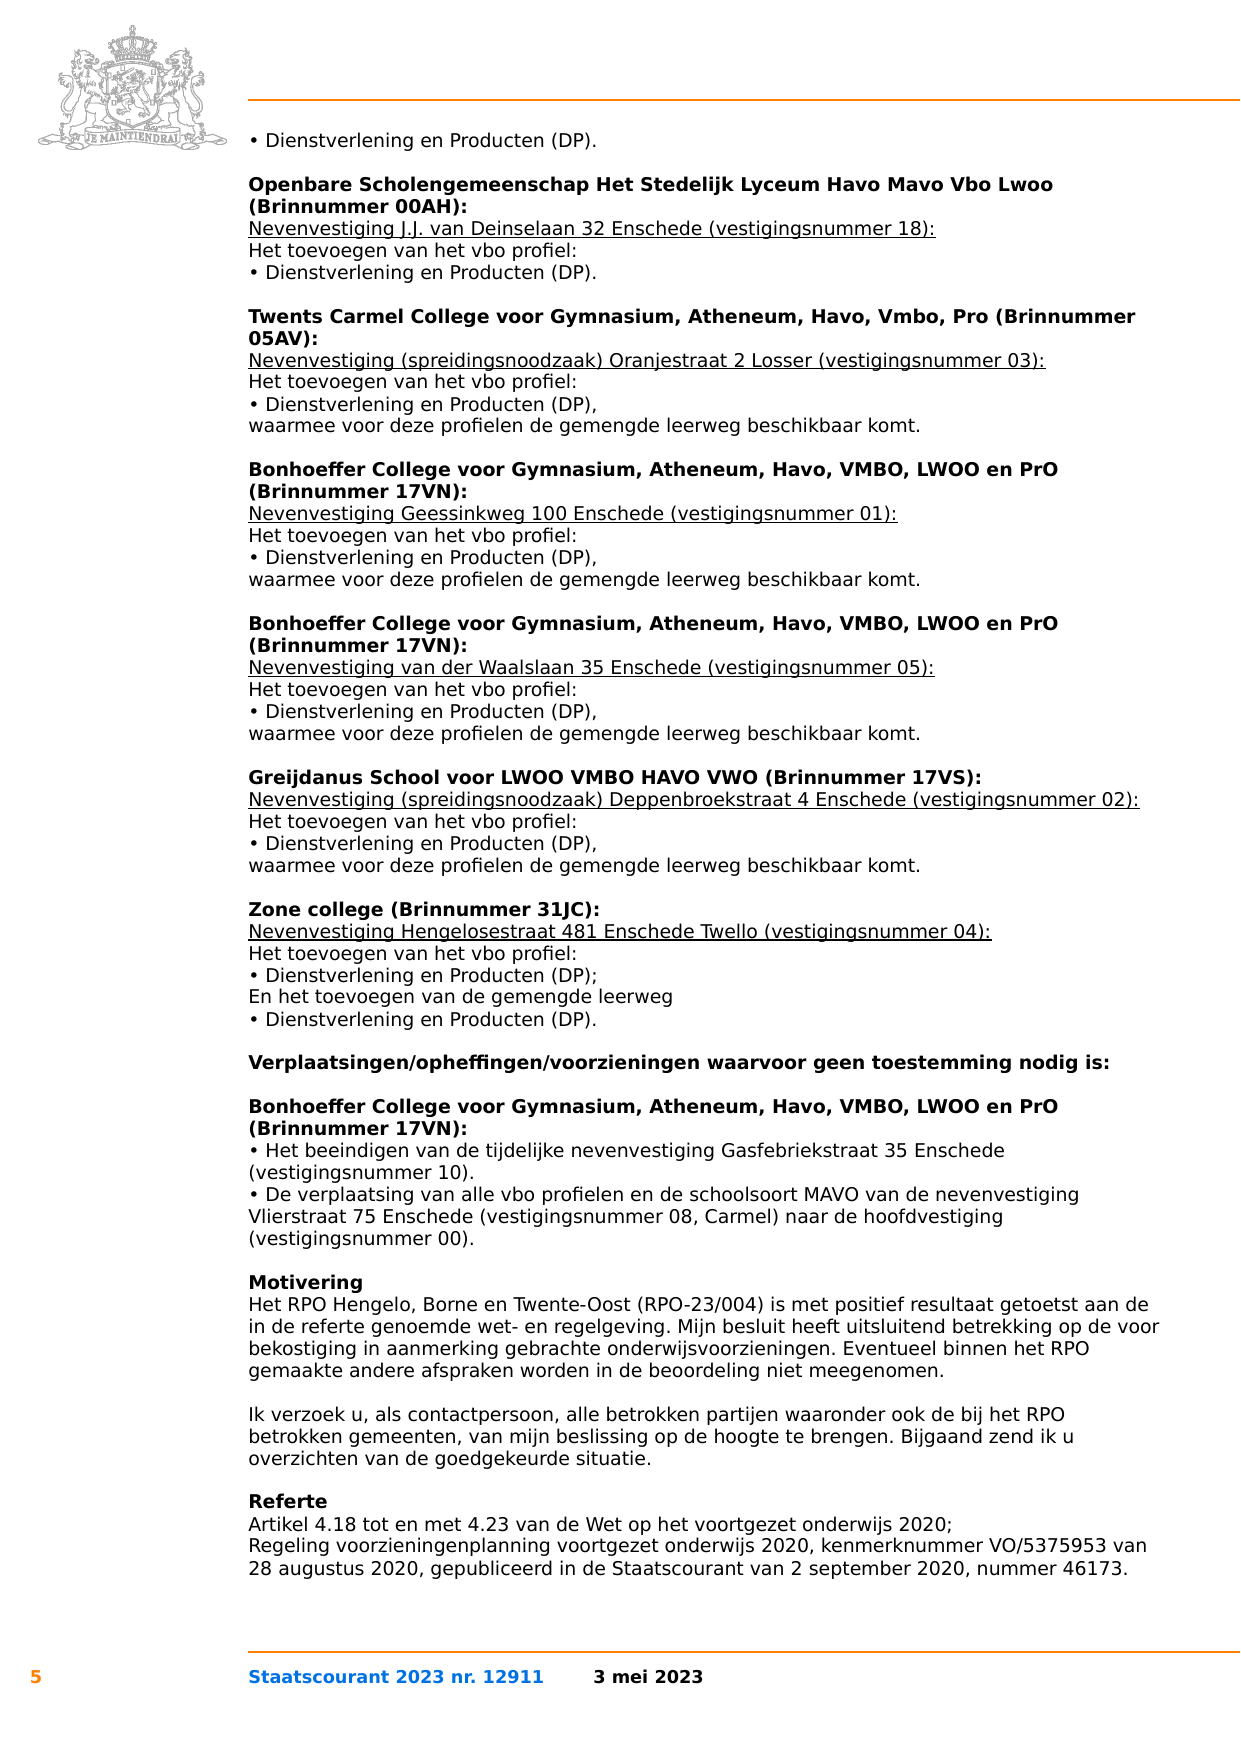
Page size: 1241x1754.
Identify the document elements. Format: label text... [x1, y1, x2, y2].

text • Dienstverlening en Producten (DP), [248, 833, 1163, 855]
text En het toevoegen van de gemengde leerweg [248, 986, 1163, 1008]
text Bonhoeffer College voor Gymnasium, Atheneum, Havo, VMBO, LWOO en PrO (Brinnummer 17VN): [248, 459, 1163, 503]
picture [38, 25, 227, 150]
text Ik verzoek u, als contactpersoon, alle betrokken partijen waaronder ook de bij het RPO betrokken gemeenten, van mijn beslissing op de hoogte te brengen. Bijgaand zend ik u overzichten van de goedgekeurde situatie. [248, 1404, 1163, 1469]
text • Dienstverlening en Producten (DP). [248, 130, 1163, 152]
text Nevenvestiging van der Waalslaan 35 Enschede (vestigingsnummer 05): [248, 657, 1163, 679]
text Nevenvestiging Hengelosestraat 481 Enschede Twello (vestigingsnummer 04): [248, 921, 1163, 942]
text Nevenvestiging J.J. van Deinselaan 32 Enschede (vestigingsnummer 18): [248, 218, 1163, 240]
text Het toevoegen van het vbo profiel: [248, 811, 1163, 833]
text Het toevoegen van het vbo profiel: [248, 679, 1163, 701]
text waarmee voor deze profielen de gemengde leerweg beschikbaar komt. [248, 855, 1163, 877]
text Regeling voorzieningenplanning voortgezet onderwijs 2020, kenmerknummer VO/5375953 van 28 augustus 2020, gepubliceerd in de Staatscourant van 2 september 2020, nummer 46173. [248, 1535, 1163, 1579]
text waarmee voor deze profielen de gemengde leerweg beschikbaar komt. [248, 723, 1163, 745]
text waarmee voor deze profielen de gemengde leerweg beschikbaar komt. [248, 415, 1163, 437]
text • Dienstverlening en Producten (DP), [248, 393, 1163, 415]
text Zone college (Brinnummer 31JC): [248, 898, 1163, 921]
text Referte [248, 1491, 1163, 1513]
text Het RPO Hengelo, Borne en Twente-Oost (RPO-23/004) is met positief resultaat getoetst aan de in de referte genoemde wet- en regelgeving. Mijn besluit heeft uitsluitend betrekking op de voor bekostiging in aanmerking gebrachte onderwijsvoorzieningen. Eventueel binnen het RPO gemaakte andere afspraken worden in de beoordeling niet meegenomen. [248, 1294, 1163, 1382]
text • Dienstverlening en Producten (DP), [248, 547, 1163, 569]
text • Het beeindigen van de tijdelijke nevenvestiging Gasfebriekstraat 35 Enschede (vestigingsnummer 10). [248, 1140, 1163, 1184]
text • Dienstverlening en Producten (DP). [248, 262, 1163, 284]
text Greijdanus School voor LWOO VMBO HAVO VWO (Brinnummer 17VS): [248, 767, 1163, 789]
text Het toevoegen van het vbo profiel: [248, 240, 1163, 262]
text Bonhoeffer College voor Gymnasium, Atheneum, Havo, VMBO, LWOO en PrO (Brinnummer 17VN): [248, 613, 1163, 657]
text waarmee voor deze profielen de gemengde leerweg beschikbaar komt. [248, 569, 1163, 591]
text Nevenvestiging Geessinkweg 100 Enschede (vestigingsnummer 01): [248, 503, 1163, 525]
text • Dienstverlening en Producten (DP); [248, 964, 1163, 986]
text Verplaatsingen/opheffingen/voorzieningen waarvoor geen toestemming nodig is: [248, 1052, 1163, 1074]
text Het toevoegen van het vbo profiel: [248, 942, 1163, 964]
text Bonhoeffer College voor Gymnasium, Atheneum, Havo, VMBO, LWOO en PrO (Brinnummer 17VN): [248, 1096, 1163, 1140]
text • De verplaatsing van alle vbo profielen en de schoolsoort MAVO van de nevenvestiging Vlierstraat 75 Enschede (vestigingsnummer 08, Carmel) naar de hoofdvestiging (vestigingsnummer 00). [248, 1184, 1163, 1250]
text Nevenvestiging (spreidingsnoodzaak) Oranjestraat 2 Losser (vestigingsnummer 03): [248, 349, 1163, 371]
text Het toevoegen van het vbo profiel: [248, 371, 1163, 393]
text Motivering [248, 1272, 1163, 1294]
text Nevenvestiging (spreidingsnoodzaak) Deppenbroekstraat 4 Enschede (vestigingsnummer 02): [248, 789, 1163, 811]
text • Dienstverlening en Producten (DP), [248, 701, 1163, 723]
text Het toevoegen van het vbo profiel: [248, 525, 1163, 547]
text Openbare Scholengemeenschap Het Stedelijk Lyceum Havo Mavo Vbo Lwoo (Brinnummer 00AH): [248, 174, 1163, 218]
text • Dienstverlening en Producten (DP). [248, 1008, 1163, 1030]
text Twents Carmel College voor Gymnasium, Atheneum, Havo, Vmbo, Pro (Brinnummer 05AV): [248, 306, 1163, 349]
text Artikel 4.18 tot en met 4.23 van de Wet op het voortgezet onderwijs 2020; [248, 1513, 1163, 1535]
